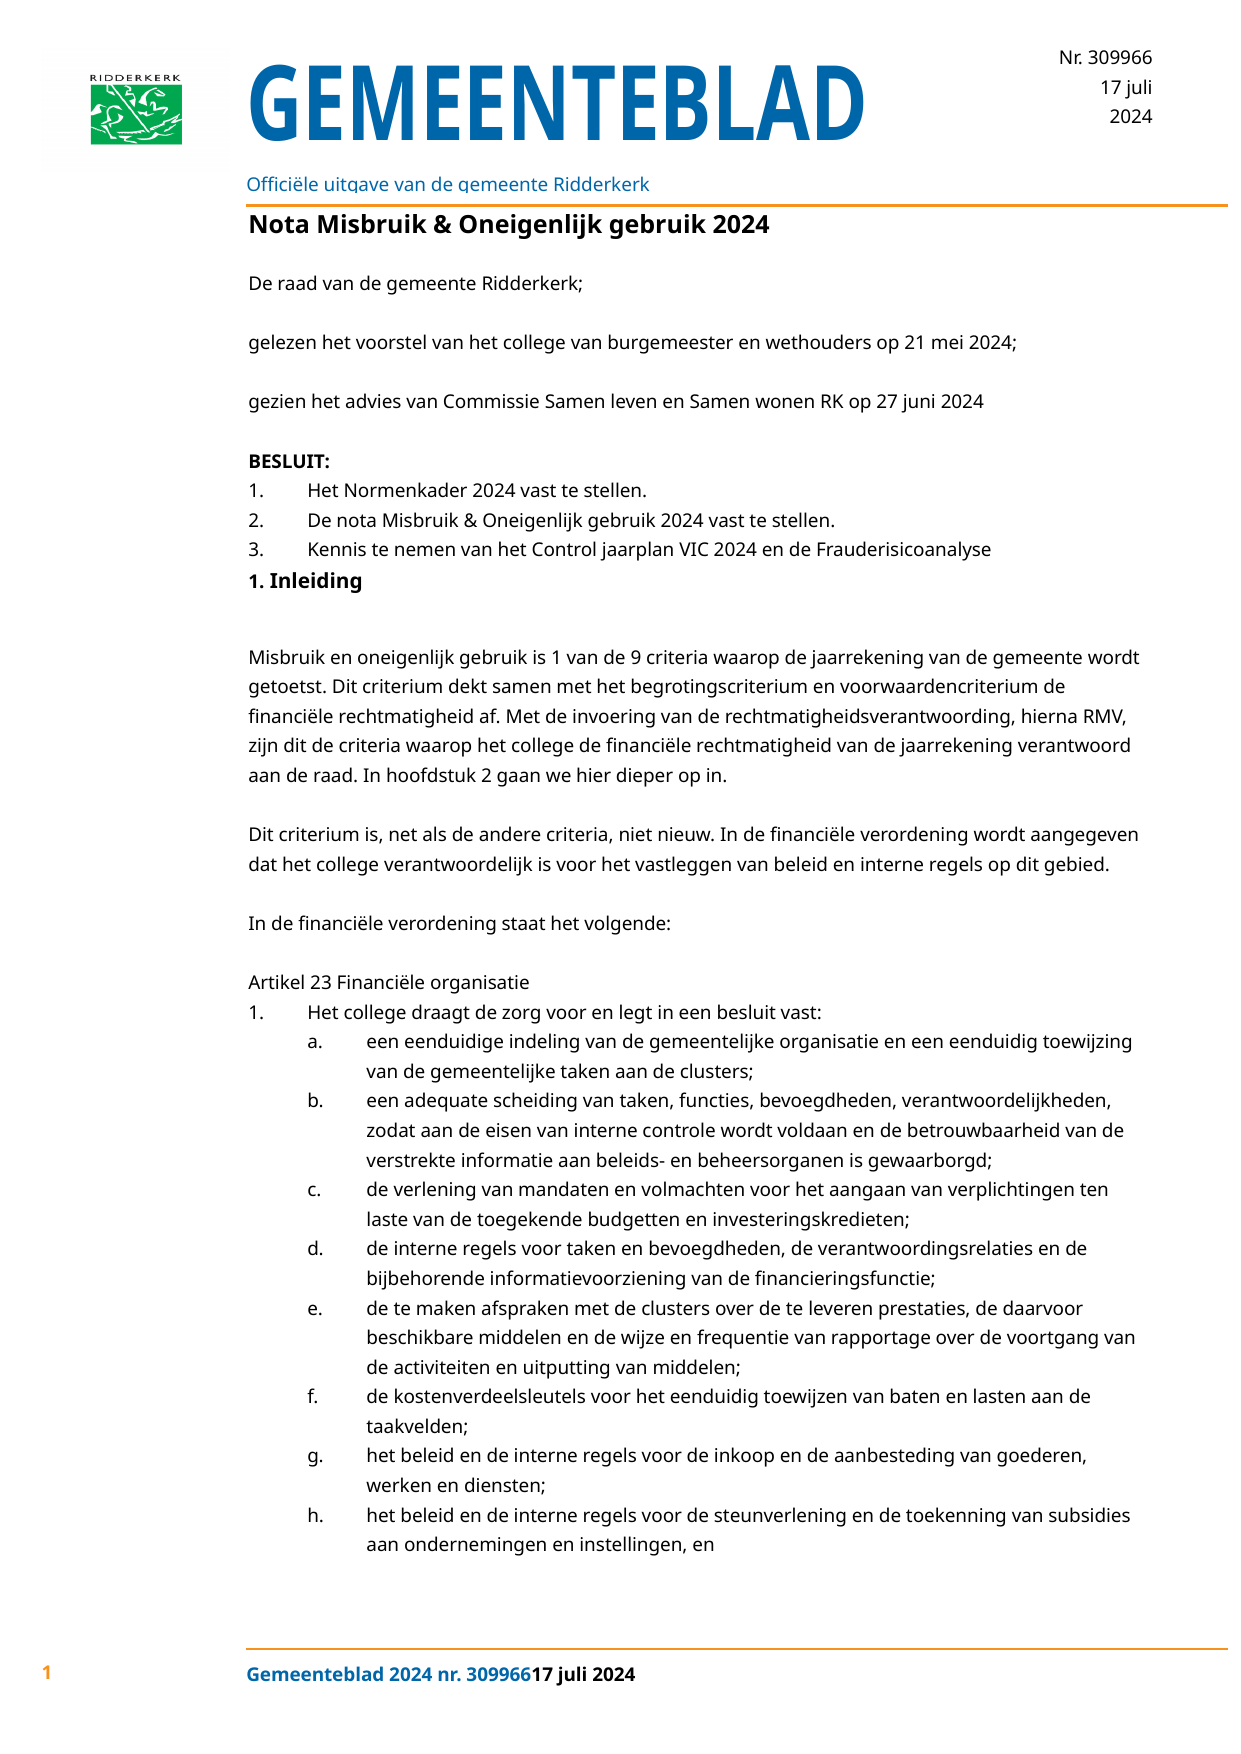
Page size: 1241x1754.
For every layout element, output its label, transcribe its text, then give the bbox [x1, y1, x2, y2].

text gezien het advies van Commissie Samen leven en Samen wonen RK op 27 juni 2024 [248, 389, 1152, 414]
list de te maken afspraken met de clusters over de te leveren prestaties, de daarvoor beschikbare middelen en de wijze en frequentie van rapportage over de voortgang van de activiteiten en uitputting van middelen; [307, 1295, 1152, 1379]
text BESLUIT: [248, 448, 1152, 473]
text In de financiële verordening staat het volgende: [248, 910, 1152, 936]
list De nota Misbruik & Oneigenlijk gebruik 2024 vast te stellen. [248, 507, 1152, 533]
text 1. Inleiding [248, 566, 1152, 594]
list de interne regels voor taken en bevoegdheden, de verantwoordingsrelaties en de bijbehorende informatievoorziening van de financieringsfunctie; [307, 1236, 1152, 1291]
text Dit criterium is, net als de andere criteria, niet nieuw. In de financiële verordening wordt aangegeven dat het college verantwoordelijk is voor het vastleggen van beleid en interne regels op dit gebied. [248, 821, 1152, 877]
list de kostenverdeelsleutels voor het eenduidig toewijzen van baten en lasten aan de taakvelden; [307, 1383, 1152, 1439]
list het beleid en de interne regels voor de inkoop en de aanbesteding van goederen, werken en diensten; [307, 1443, 1152, 1498]
picture [41, 47, 231, 172]
list Kennis te nemen van het Control jaarplan VIC 2024 en de Frauderisicoanalyse [248, 537, 1152, 562]
list een eenduidige indeling van de gemeentelijke organisatie en een eenduidig toewijzing van de gemeentelijke taken aan de clusters; [307, 1028, 1152, 1084]
list Het Normenkader 2024 vast te stellen. [248, 477, 1152, 503]
list het beleid en de interne regels voor de steunverlening en de toekenning van subsidies aan ondernemingen en instellingen, en [307, 1502, 1152, 1557]
text De raad van de gemeente Ridderkerk; [248, 270, 1152, 296]
list Het college draagt de zorg voor en legt in een besluit vast: [248, 999, 1152, 1024]
text gelezen het voorstel van het college van burgemeester en wethouders op 21 mei 2024; [248, 329, 1152, 355]
list de verlening van mandaten en volmachten voor het aangaan van verplichtingen ten laste van de toegekende budgetten en investeringskredieten; [307, 1176, 1152, 1232]
text Misbruik en oneigenlijk gebruik is 1 van de 9 criteria waarop de jaarrekening van de gemeente wordt getoetst. Dit criterium dekt samen met het begrotingscriterium en voorwaardencriterium de financiële rechtmatigheid af. Met de invoering van de rechtmatigheidsverantwoording, hierna RMV, zijn dit de criteria waarop het college de financiële rechtmatigheid van de jaarrekening verantwoord aan de raad. In hoofdstuk 2 gaan we hier dieper op in. [248, 644, 1152, 788]
list een adequate scheiding van taken, functies, bevoegdheden, verantwoordelijkheden, zodat aan de eisen van interne controle wordt voldaan en de betrouwbaarheid van de verstrekte informatie aan beleids- en beheersorganen is gewaarborgd; [307, 1088, 1152, 1172]
text Nota Misbruik & Oneigenlijk gebruik 2024 [248, 207, 1152, 241]
text Artikel 23 Financiële organisatie [248, 969, 1152, 995]
